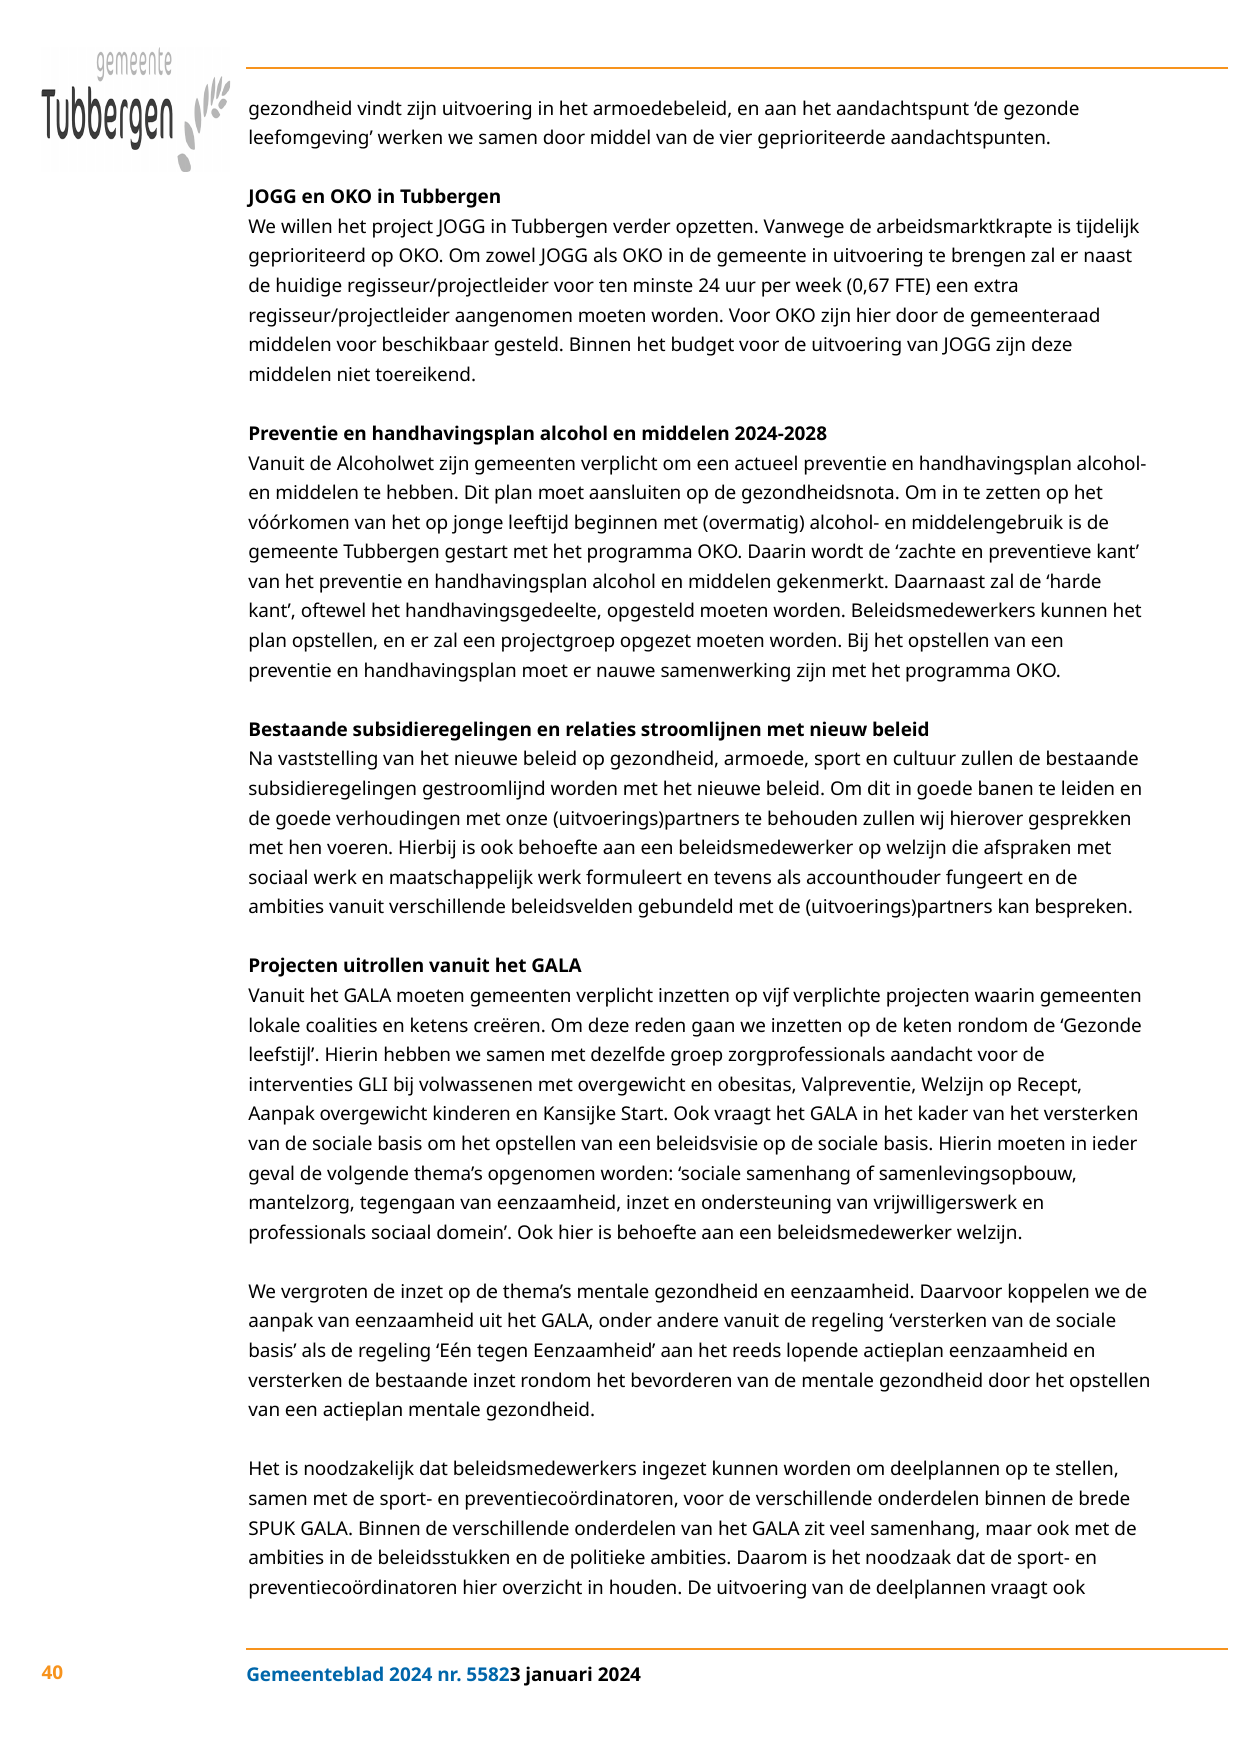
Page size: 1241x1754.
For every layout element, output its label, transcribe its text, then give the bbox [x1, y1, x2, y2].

text JOGG en OKO in Tubbergen [248, 183, 1152, 209]
text gezondheid vindt zijn uitvoering in het armoedebeleid, en aan het aandachtspunt ‘de gezonde leefomgeving’ werken we samen door middel van de vier geprioriteerde aandachtspunten. [248, 95, 1152, 150]
text Het is noodzakelijk dat beleidsmedewerkers ingezet kunnen worden om deelplannen op te stellen, samen met de sport- en preventiecoördinatoren, voor de verschillende onderdelen binnen de brede SPUK GALA. Binnen de verschillende onderdelen van het GALA zit veel samenhang, maar ook met de ambities in de beleidsstukken en de politieke ambities. Daarom is het noodzaak dat de sport- en preventiecoördinatoren hier overzicht in houden. De uitvoering van de deelplannen vraagt ook [248, 1456, 1152, 1600]
text Vanuit de Alcoholwet zijn gemeenten verplicht om een actueel preventie en handhavingsplan alcohol- en middelen te hebben. Dit plan moet aansluiten op de gezondheidsnota. Om in te zetten op het vóórkomen van het op jonge leeftijd beginnen met (overmatig) alcohol- en middelengebruik is de gemeente Tubbergen gestart met het programma OKO. Daarin wordt de ‘zachte en preventieve kant’ van het preventie en handhavingsplan alcohol en middelen gekenmerkt. Daarnaast zal de ‘harde kant’, oftewel het handhavingsgedeelte, opgesteld moeten worden. Beleidsmedewerkers kunnen het plan opstellen, en er zal een projectgroep opgezet moeten worden. Bij het opstellen van een preventie en handhavingsplan moet er nauwe samenwerking zijn met het programma OKO. [248, 450, 1152, 683]
picture [41, 47, 231, 172]
text We vergroten de inzet op de thema’s mentale gezondheid en eenzaamheid. Daarvoor koppelen we de aanpak van eenzaamheid uit het GALA, onder andere vanuit de regeling ‘versterken van de sociale basis’ als de regeling ‘Eén tegen Eenzaamheid’ aan het reeds lopende actieplan eenzaamheid en versterken de bestaande inzet rondom het bevorderen van de mentale gezondheid door het opstellen van een actieplan mentale gezondheid. [248, 1278, 1152, 1422]
text Na vaststelling van het nieuwe beleid op gezondheid, armoede, sport en cultuur zullen de bestaande subsidieregelingen gestroomlijnd worden met het nieuwe beleid. Om dit in goede banen te leiden en de goede verhoudingen met onze (uitvoerings)partners te behouden zullen wij hierover gesprekken met hen voeren. Hierbij is ook behoefte aan een beleidsmedewerker op welzijn die afspraken met sociaal werk en maatschappelijk werk formuleert en tevens als accounthouder fungeert en de ambities vanuit verschillende beleidsvelden gebundeld met de (uitvoerings)partners kan bespreken. [248, 746, 1152, 919]
text Bestaande subsidieregelingen en relaties stroomlijnen met nieuw beleid [248, 716, 1152, 742]
text Vanuit het GALA moeten gemeenten verplicht inzetten op vijf verplichte projecten waarin gemeenten lokale coalities en ketens creëren. Om deze reden gaan we inzetten op de keten rondom de ‘Gezonde leefstijl’. Hierin hebben we samen met dezelfde groep zorgprofessionals aandacht voor de interventies GLI bij volwassenen met overgewicht en obesitas, Valpreventie, Welzijn op Recept, Aanpak overgewicht kinderen en Kansijke Start. Ook vraagt het GALA in het kader van het versterken van de sociale basis om het opstellen van een beleidsvisie op de sociale basis. Hierin moeten in ieder geval de volgende thema’s opgenomen worden: ‘sociale samenhang of samenlevingsopbouw, mantelzorg, tegengaan van eenzaamheid, inzet en ondersteuning van vrijwilligerswerk en professionals sociaal domein’. Ook hier is behoefte aan een beleidsmedewerker welzijn. [248, 982, 1152, 1245]
text Projecten uitrollen vanuit het GALA [248, 953, 1152, 978]
text Preventie en handhavingsplan alcohol en middelen 2024-2028 [248, 420, 1152, 446]
text We willen het project JOGG in Tubbergen verder opzetten. Vanwege de arbeidsmarktkrapte is tijdelijk geprioriteerd op OKO. Om zowel JOGG als OKO in de gemeente in uitvoering te brengen zal er naast de huidige regisseur/projectleider voor ten minste 24 uur per week (0,67 FTE) een extra regisseur/projectleider aangenomen moeten worden. Voor OKO zijn hier door de gemeenteraad middelen voor beschikbaar gesteld. Binnen het budget voor de uitvoering van JOGG zijn deze middelen niet toereikend. [248, 213, 1152, 387]
